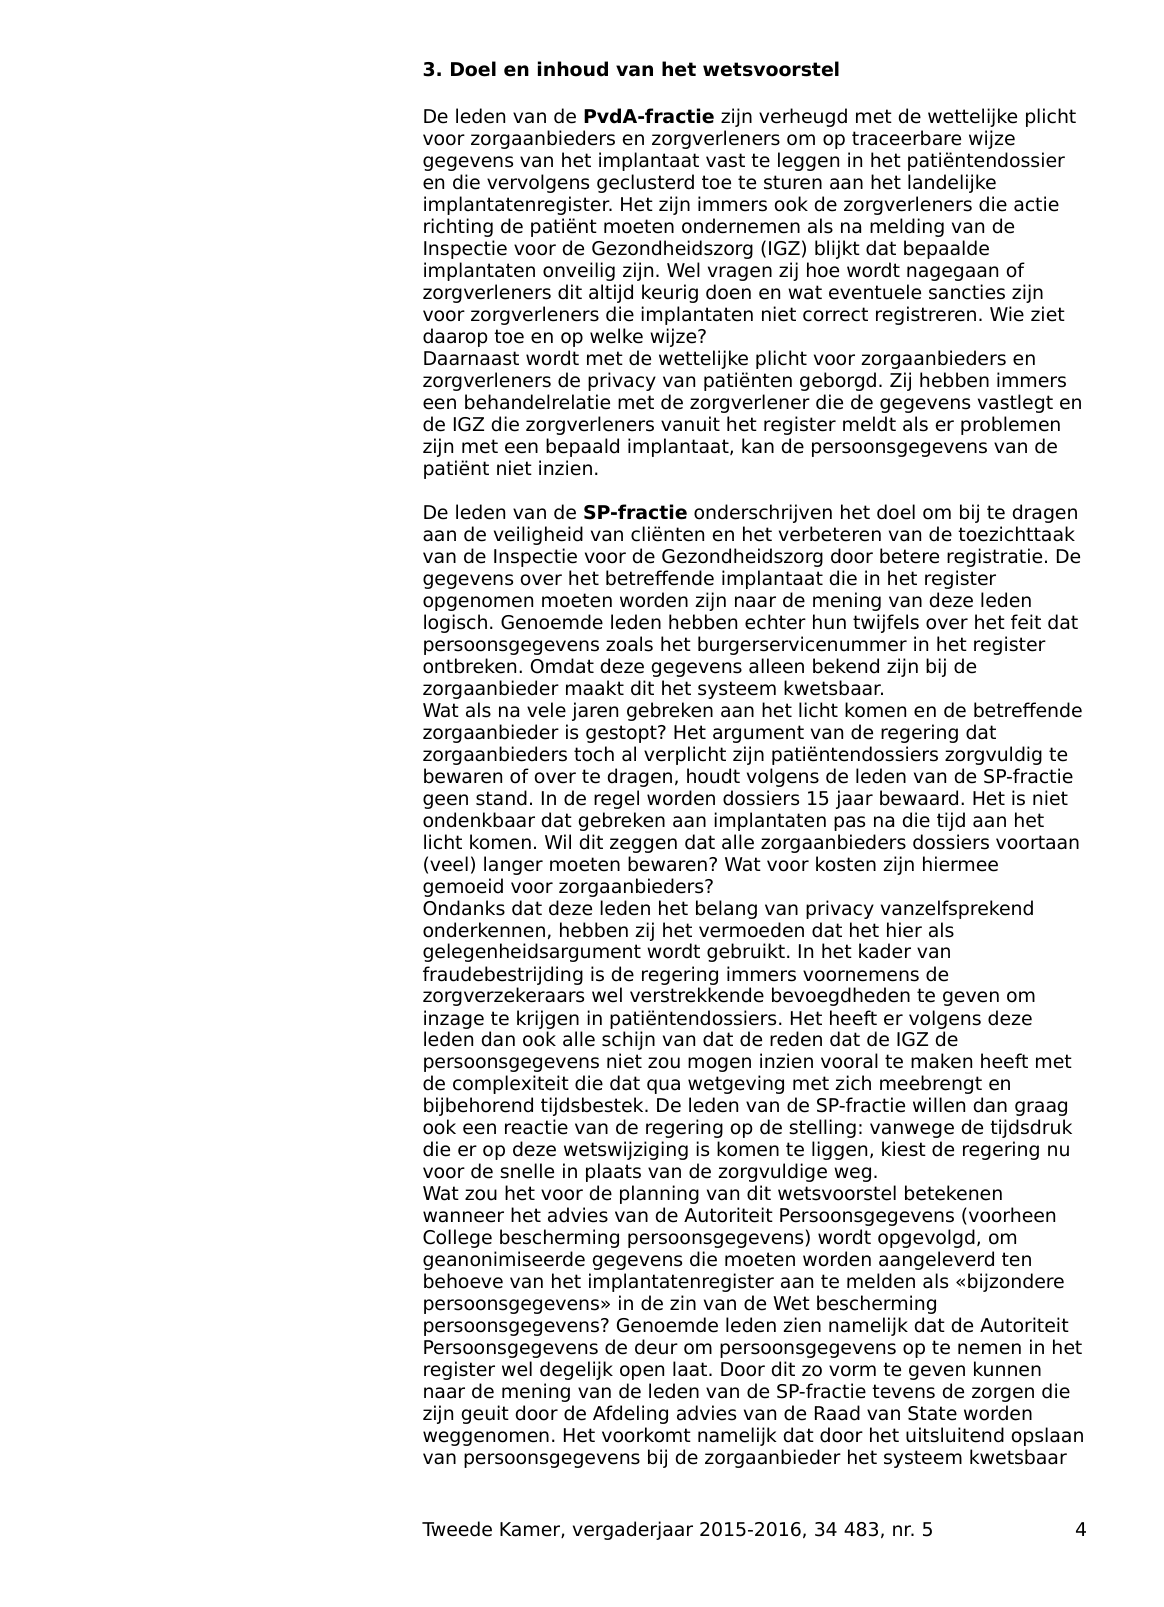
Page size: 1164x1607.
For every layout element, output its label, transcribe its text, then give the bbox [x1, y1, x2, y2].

text Wat als na vele jaren gebreken aan het licht komen en de betreffende zorgaanbieder is gestopt? Het argument van de regering dat zorgaanbieders toch al verplicht zijn patiëntendossiers zorgvuldig te bewaren of over te dragen, houdt volgens de leden van de SP-fractie geen stand. In de regel worden dossiers 15 jaar bewaard. Het is niet ondenkbaar dat gebreken aan implantaten pas na die tijd aan het licht komen. Wil dit zeggen dat alle zorgaanbieders dossiers voortaan (veel) langer moeten bewaren? Wat voor kosten zijn hiermee gemoeid voor zorgaanbieders? [422, 700, 1087, 897]
subtitle 3. Doel en inhoud van het wetsvoorstel [422, 59, 1087, 81]
text De leden van de SP-fractie onderschrijven het doel om bij te dragen aan de veiligheid van cliënten en het verbeteren van de toezichttaak van de Inspectie voor de Gezondheidszorg door betere registratie. De gegevens over het betreffende implantaat die in het register opgenomen moeten worden zijn naar de mening van deze leden logisch. Genoemde leden hebben echter hun twijfels over het feit dat persoonsgegevens zoals het burgerservicenummer in het register ontbreken. Omdat deze gegevens alleen bekend zijn bij de zorgaanbieder maakt dit het systeem kwetsbaar. [422, 502, 1087, 700]
text Ondanks dat deze leden het belang van privacy vanzelfsprekend onderkennen, hebben zij het vermoeden dat het hier als gelegenheidsargument wordt gebruikt. In het kader van fraudebestrijding is de regering immers voornemens de zorgverzekeraars wel verstrekkende bevoegdheden te geven om inzage te krijgen in patiëntendossiers. Het heeft er volgens deze leden dan ook alle schijn van dat de reden dat de IGZ de persoonsgegevens niet zou mogen inzien vooral te maken heeft met de complexiteit die dat qua wetgeving met zich meebrengt en bijbehorend tijdsbestek. De leden van de SP-fractie willen dan graag ook een reactie van de regering op de stelling: vanwege de tijdsdruk die er op deze wetswijziging is komen te liggen, kiest de regering nu voor de snelle in plaats van de zorgvuldige weg. [422, 897, 1087, 1183]
text Wat zou het voor de planning van dit wetsvoorstel betekenen wanneer het advies van de Autoriteit Persoonsgegevens (voorheen College bescherming persoonsgegevens) wordt opgevolgd, om geanonimiseerde gegevens die moeten worden aangeleverd ten behoeve van het implantatenregister aan te melden als «bijzondere persoonsgegevens» in de zin van de Wet bescherming persoonsgegevens? Genoemde leden zien namelijk dat de Autoriteit Persoonsgegevens de deur om persoonsgegevens op te nemen in het register wel degelijk open laat. Door dit zo vorm te geven kunnen naar de mening van de leden van de SP-fractie tevens de zorgen die zijn geuit door de Afdeling advies van de Raad van State worden weggenomen. Het voorkomt namelijk dat door het uitsluitend opslaan van persoonsgegevens bij de zorgaanbieder het systeem kwetsbaar [422, 1183, 1087, 1469]
text Daarnaast wordt met de wettelijke plicht voor zorgaanbieders en zorgverleners de privacy van patiënten geborgd. Zij hebben immers een behandelrelatie met de zorgverlener die de gegevens vastlegt en de IGZ die zorgverleners vanuit het register meldt als er problemen zijn met een bepaald implantaat, kan de persoonsgegevens van de patiënt niet inzien. [422, 348, 1087, 480]
text De leden van de PvdA-fractie zijn verheugd met de wettelijke plicht voor zorgaanbieders en zorgverleners om op traceerbare wijze gegevens van het implantaat vast te leggen in het patiëntendossier en die vervolgens geclusterd toe te sturen aan het landelijke implantatenregister. Het zijn immers ook de zorgverleners die actie richting de patiënt moeten ondernemen als na melding van de Inspectie voor de Gezondheidszorg (IGZ) blijkt dat bepaalde implantaten onveilig zijn. Wel vragen zij hoe wordt nagegaan of zorgverleners dit altijd keurig doen en wat eventuele sancties zijn voor zorgverleners die implantaten niet correct registreren. Wie ziet daarop toe en op welke wijze? [422, 106, 1087, 348]
